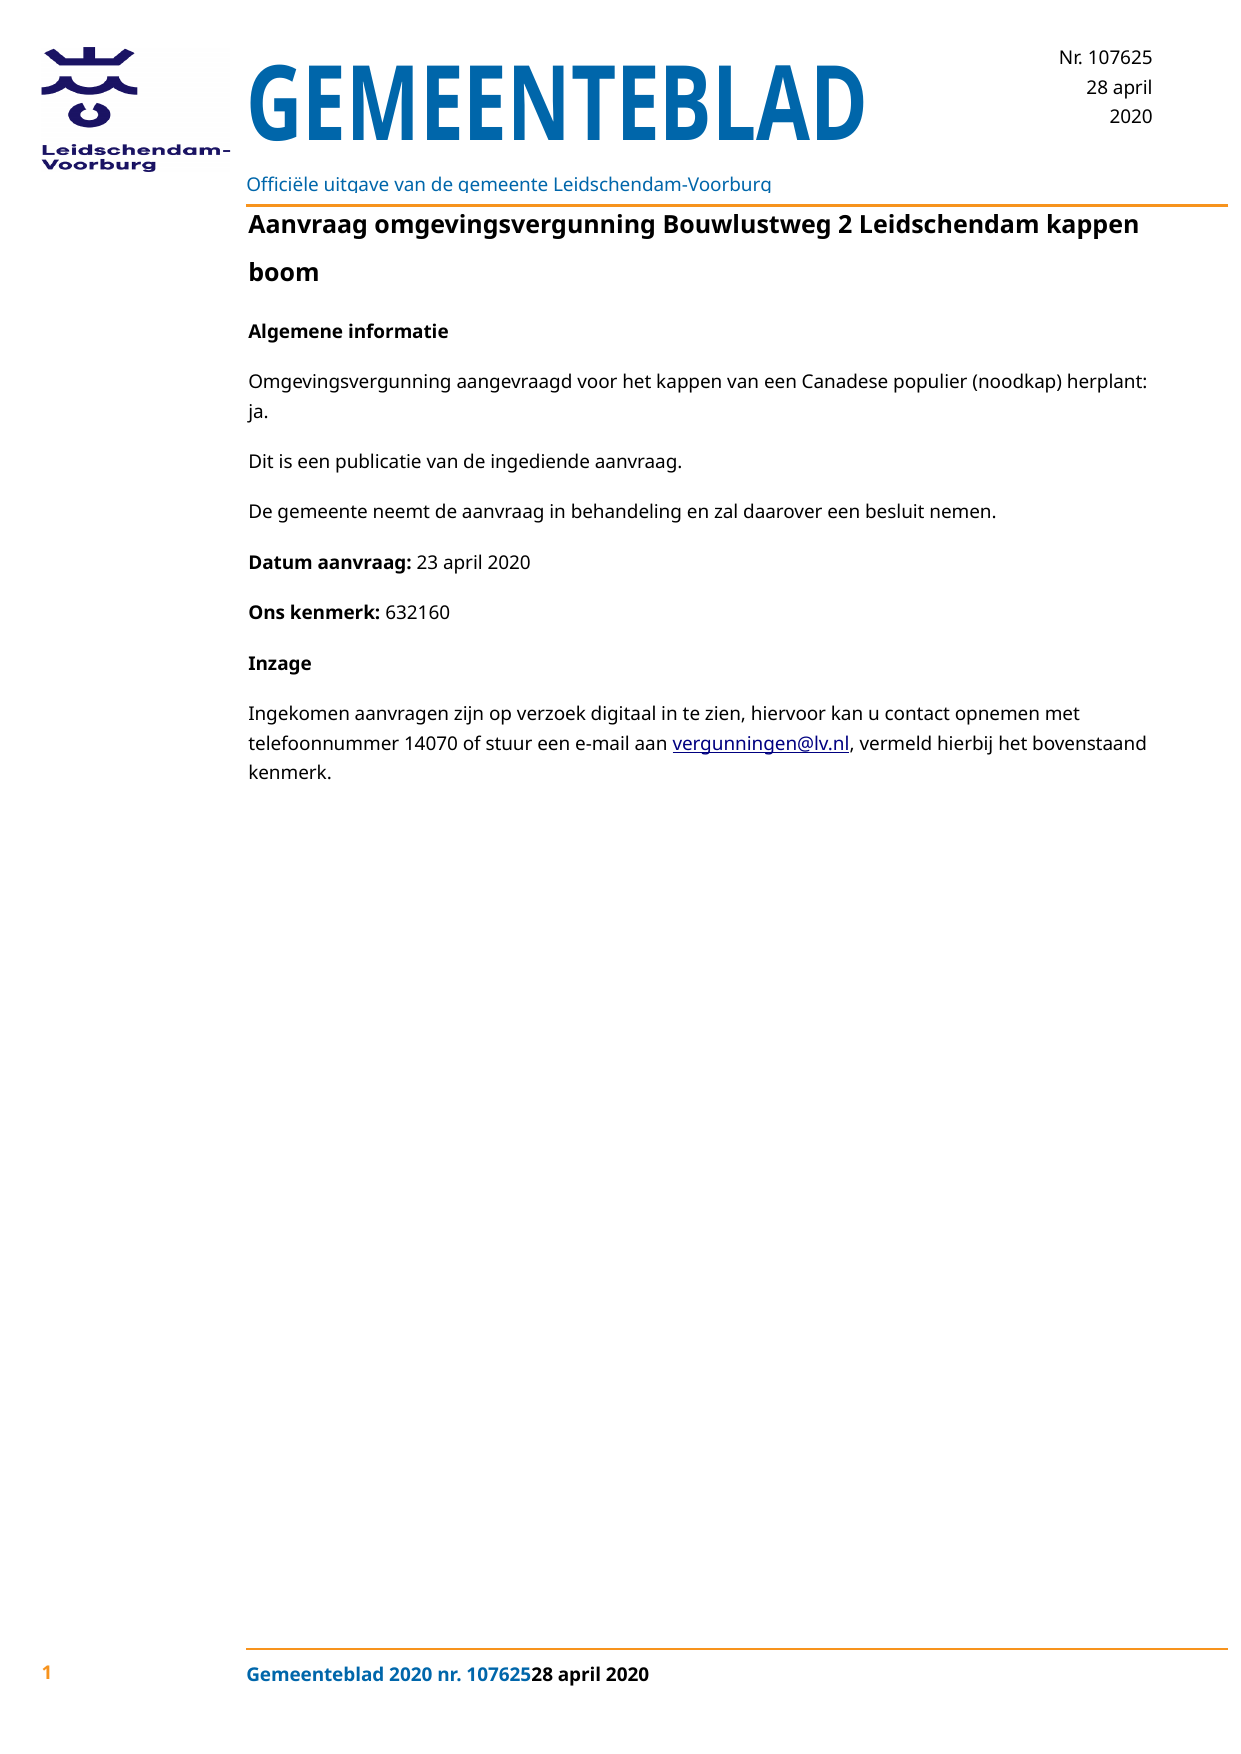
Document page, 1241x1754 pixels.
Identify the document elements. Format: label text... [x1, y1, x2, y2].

text Omgevingsvergunning aangevraagd voor het kappen van een Canadese populier (noodkap) herplant: ja. [248, 368, 1152, 424]
text Ingekomen aanvragen zijn op verzoek digitaal in te zien, hiervoor kan u contact opnemen met telefoonnummer 14070 of stuur een e-mail aan vergunningen@lv.nl, vermeld hierbij het bovenstaand kenmerk. [248, 700, 1152, 785]
text Datum aanvraag: 23 april 2020 [248, 549, 1152, 575]
text Inzage [248, 650, 1152, 676]
text Algemene informatie [248, 318, 1152, 344]
picture [41, 47, 231, 172]
text Aanvraag omgevingsvergunning Bouwlustweg 2 Leidschendam kappen boom [248, 207, 1152, 288]
text Dit is een publicatie van de ingediende aanvraag. [248, 448, 1152, 474]
text De gemeente neemt de aanvraag in behandeling en zal daarover een besluit nemen. [248, 499, 1152, 524]
text Ons kenmerk: 632160 [248, 599, 1152, 625]
